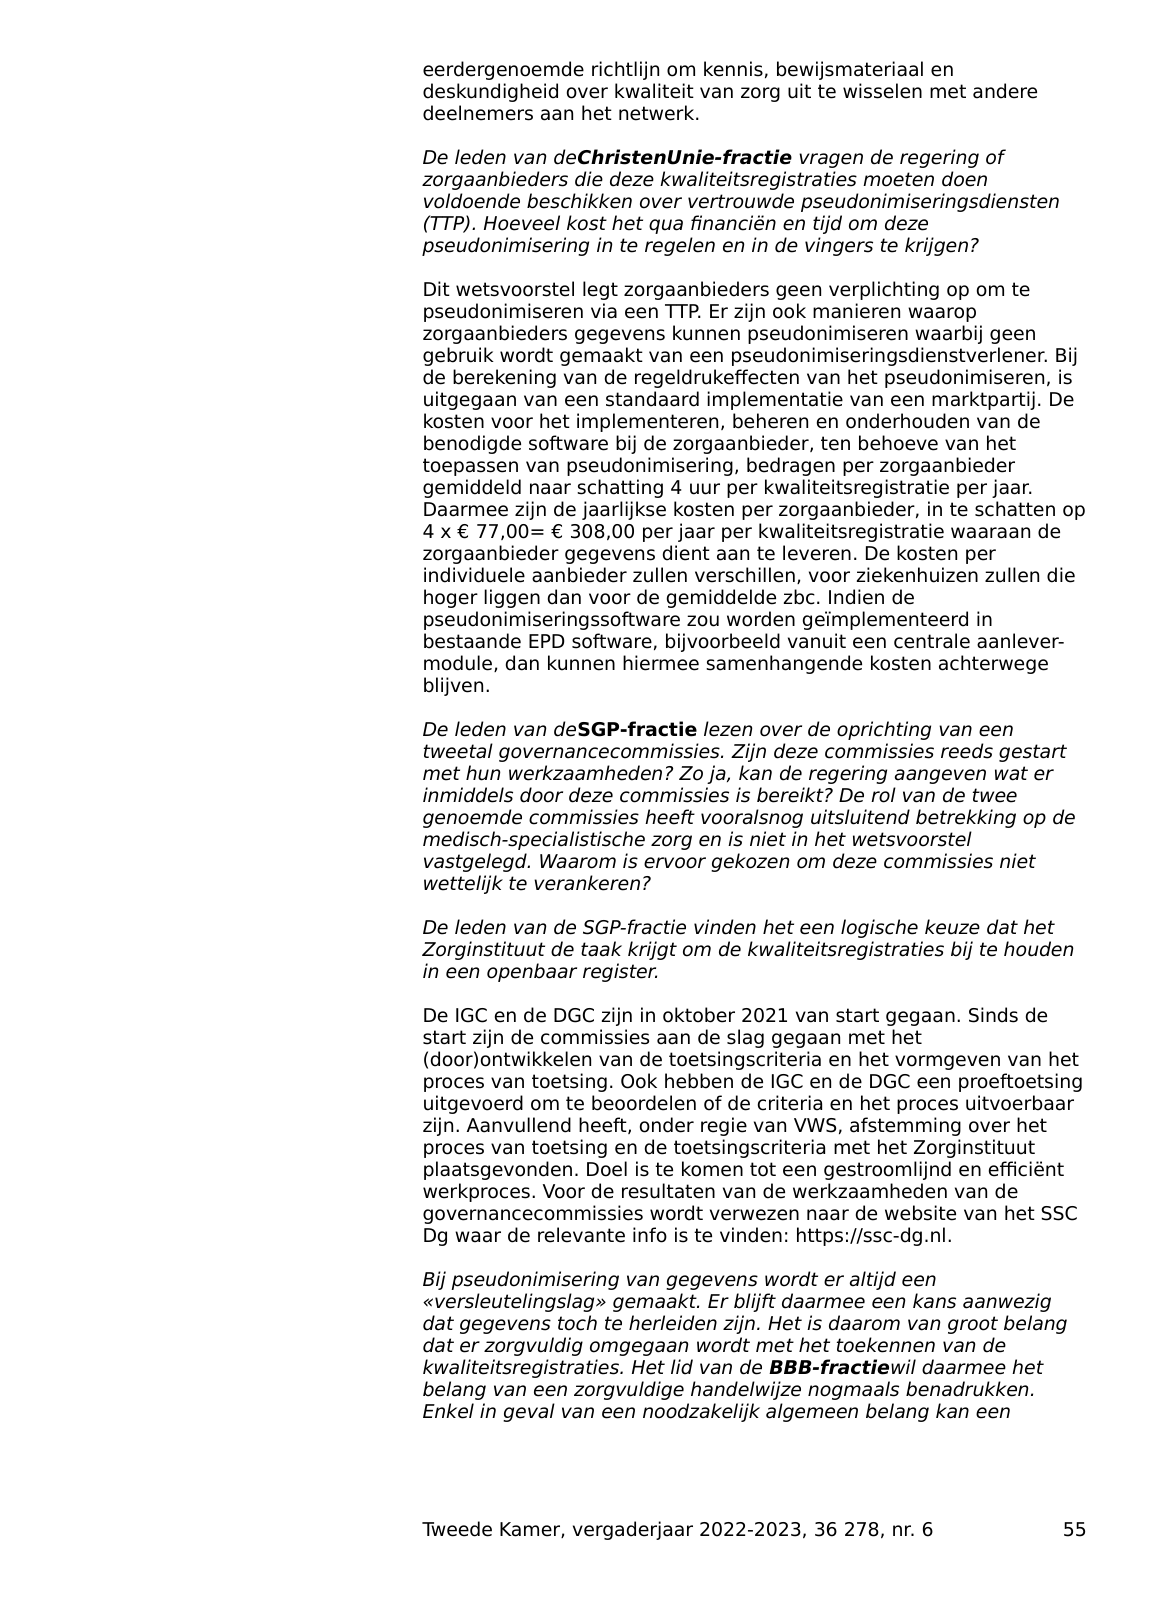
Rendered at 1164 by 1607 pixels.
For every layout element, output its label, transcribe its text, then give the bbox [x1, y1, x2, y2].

text De IGC en de DGC zijn in oktober 2021 van start gegaan. Sinds de start zijn de commissies aan de slag gegaan met het (door)ontwikkelen van de toetsingscriteria en het vormgeven van het proces van toetsing. Ook hebben de IGC en de DGC een proeftoetsing uitgevoerd om te beoordelen of de criteria en het proces uitvoerbaar zijn. Aanvullend heeft, onder regie van VWS, afstemming over het proces van toetsing en de toetsingscriteria met het Zorginstituut plaatsgevonden. Doel is te komen tot een gestroomlijnd en efficiënt werkproces. Voor de resultaten van de werkzaamheden van de governancecommissies wordt verwezen naar de website van het SSC Dg waar de relevante info is te vinden: https://ssc-dg.nl. [422, 1005, 1087, 1247]
text De leden van deSGP-fractie lezen over de oprichting van een tweetal governancecommissies. Zijn deze commissies reeds gestart met hun werkzaamheden? Zo ja, kan de regering aangeven wat er inmiddels door deze commissies is bereikt? De rol van de twee genoemde commissies heeft vooralsnog uitsluitend betrekking op de medisch-specialistische zorg en is niet in het wetsvoorstel vastgelegd. Waarom is ervoor gekozen om deze commissies niet wettelijk te verankeren? [422, 719, 1087, 895]
text Dit wetsvoorstel legt zorgaanbieders geen verplichting op om te pseudonimiseren via een TTP. Er zijn ook manieren waarop zorgaanbieders gegevens kunnen pseudonimiseren waarbij geen gebruik wordt gemaakt van een pseudonimiseringsdienstverlener. Bij de berekening van de regeldrukeffecten van het pseudonimiseren, is uitgegaan van een standaard implementatie van een marktpartij. De kosten voor het implementeren, beheren en onderhouden van de benodigde software bij de zorgaanbieder, ten behoeve van het toepassen van pseudonimisering, bedragen per zorgaanbieder gemiddeld naar schatting 4 uur per kwaliteitsregistratie per jaar. Daarmee zijn de jaarlijkse kosten per zorgaanbieder, in te schatten op 4 x € 77,00= € 308,00 per jaar per kwaliteitsregistratie waaraan de zorgaanbieder gegevens dient aan te leveren. De kosten per individuele aanbieder zullen verschillen, voor ziekenhuizen zullen die hoger liggen dan voor de gemiddelde zbc. Indien de pseudonimiseringssoftware zou worden geïmplementeerd in bestaande EPD software, bijvoorbeeld vanuit een centrale aanlever-module, dan kunnen hiermee samenhangende kosten achterwege blijven. [422, 279, 1087, 697]
text eerdergenoemde richtlijn om kennis, bewijsmateriaal en deskundigheid over kwaliteit van zorg uit te wisselen met andere deelnemers aan het netwerk. [422, 59, 1087, 125]
text De leden van deChristenUnie-fractie vragen de regering of zorgaanbieders die deze kwaliteitsregistraties moeten doen voldoende beschikken over vertrouwde pseudonimiseringsdiensten (TTP). Hoeveel kost het qua financiën en tijd om deze pseudonimisering in te regelen en in de vingers te krijgen? [422, 147, 1087, 257]
text Bij pseudonimisering van gegevens wordt er altijd een «versleutelingslag» gemaakt. Er blijft daarmee een kans aanwezig dat gegevens toch te herleiden zijn. Het is daarom van groot belang dat er zorgvuldig omgegaan wordt met het toekennen van de kwaliteitsregistraties. Het lid van de BBB-fractiewil daarmee het belang van een zorgvuldige handelwijze nogmaals benadrukken. Enkel in geval van een noodzakelijk algemeen belang kan een [422, 1269, 1087, 1423]
text De leden van de SGP-fractie vinden het een logische keuze dat het Zorginstituut de taak krijgt om de kwaliteitsregistraties bij te houden in een openbaar register. [422, 917, 1087, 983]
